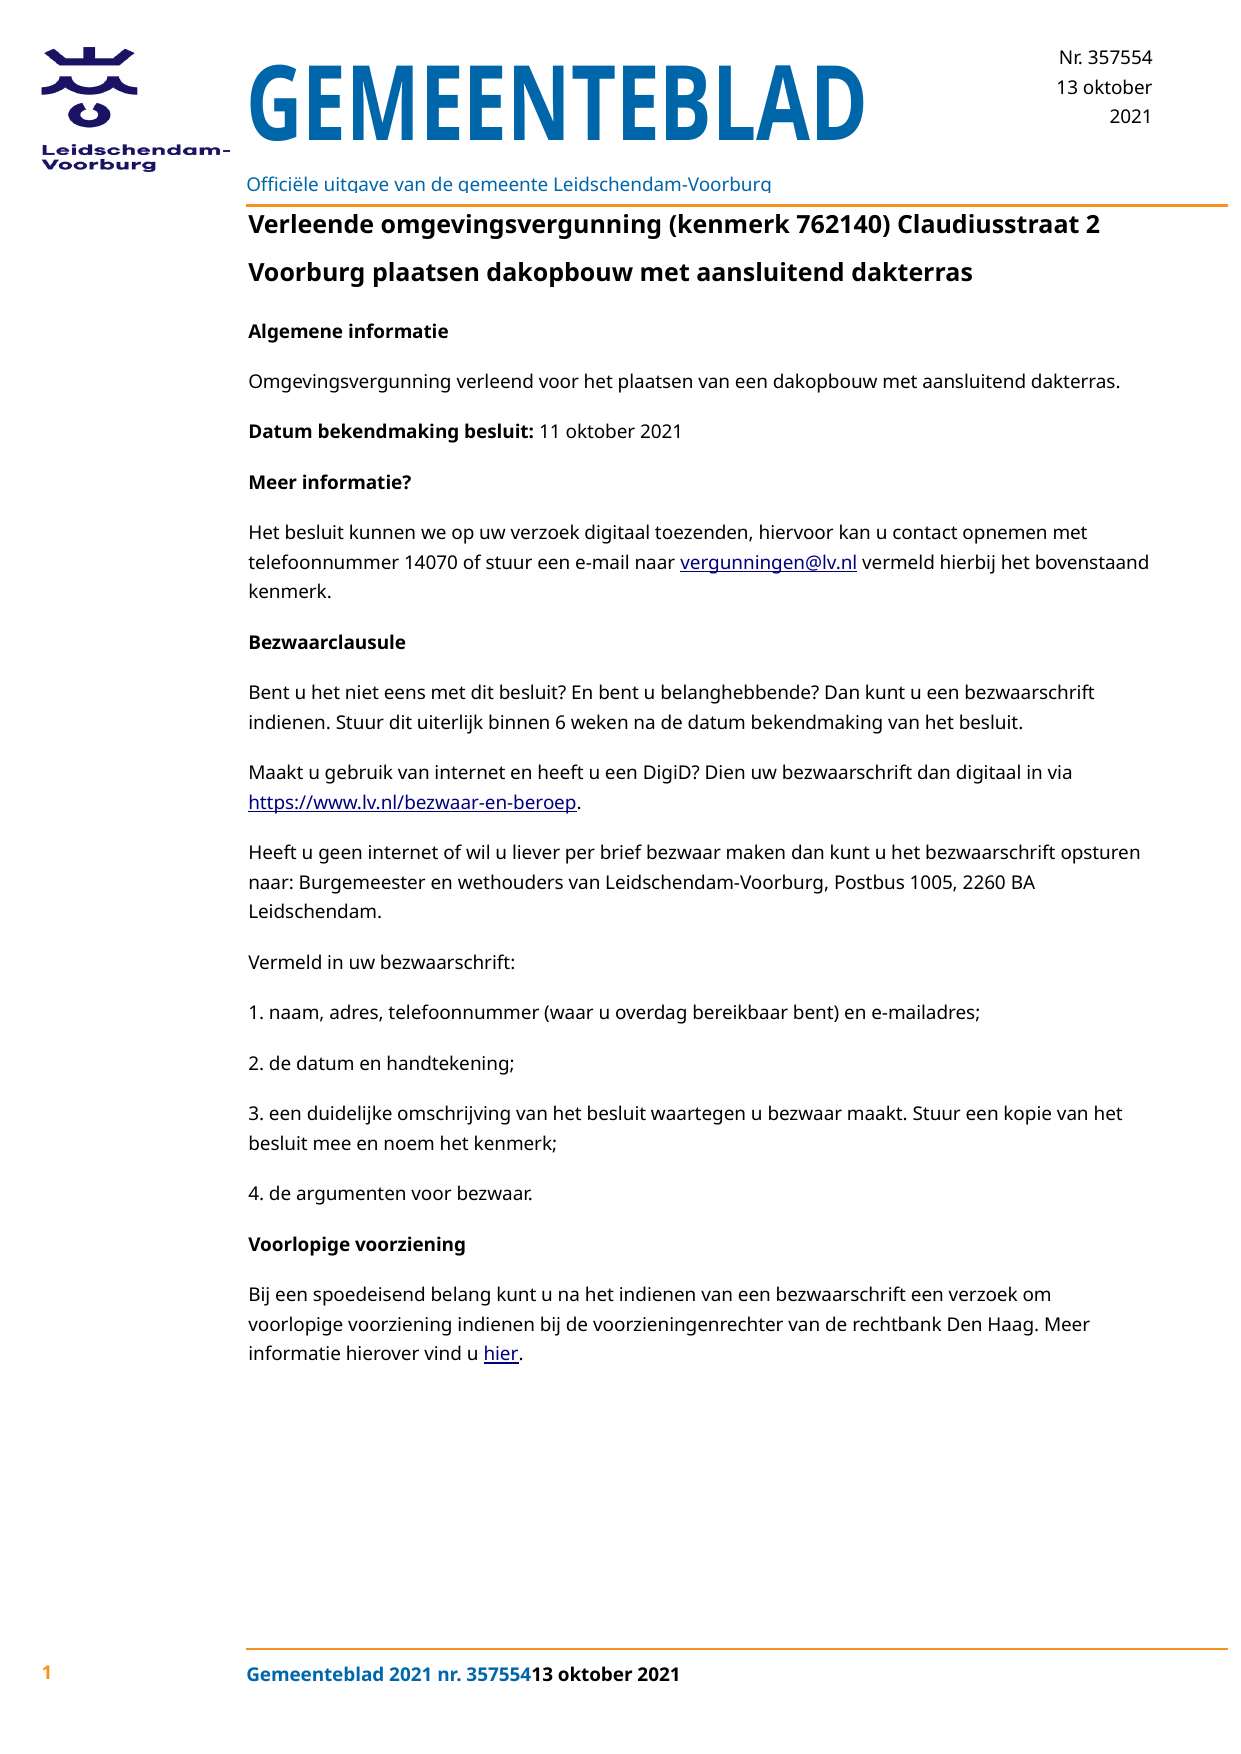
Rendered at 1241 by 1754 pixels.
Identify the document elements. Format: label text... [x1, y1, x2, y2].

text Bezwaarclausule [248, 629, 1152, 655]
text 4. de argumenten voor bezwaar. [248, 1180, 1152, 1206]
text Meer informatie? [248, 469, 1152, 495]
text Datum bekendmaking besluit: 11 oktober 2021 [248, 419, 1152, 444]
text Het besluit kunnen we op uw verzoek digitaal toezenden, hiervoor kan u contact opnemen met telefoonnummer 14070 of stuur een e-mail naar vergunningen@lv.nl vermeld hierbij het bovenstaand kenmerk. [248, 519, 1152, 604]
text 1. naam, adres, telefoonnummer (waar u overdag bereikbaar bent) en e-mailadres; [248, 999, 1152, 1025]
text Omgevingsvergunning verleend voor het plaatsen van een dakopbouw met aansluitend dakterras. [248, 368, 1152, 394]
picture [41, 47, 231, 172]
text Algemene informatie [248, 318, 1152, 344]
text Heeft u geen internet of wil u liever per brief bezwaar maken dan kunt u het bezwaarschrift opsturen naar: Burgemeester en wethouders van Leidschendam-Voorburg, Postbus 1005, 2260 BA Leidschendam. [248, 839, 1152, 924]
text Maakt u gebruik van internet en heeft u een DigiD? Dien uw bezwaarschrift dan digitaal in via https://www.lv.nl/bezwaar-en-beroep. [248, 759, 1152, 815]
text 2. de datum en handtekening; [248, 1050, 1152, 1076]
text Vermeld in uw bezwaarschrift: [248, 949, 1152, 975]
text 3. een duidelijke omschrijving van het besluit waartegen u bezwaar maakt. Stuur een kopie van het besluit mee en noem het kenmerk; [248, 1100, 1152, 1156]
text Bij een spoedeisend belang kunt u na het indienen van een bezwaarschrift een verzoek om voorlopige voorziening indienen bij de voorzieningenrechter van de rechtbank Den Haag. Meer informatie hierover vind u hier. [248, 1281, 1152, 1366]
text Verleende omgevingsvergunning (kenmerk 762140) Claudiusstraat 2 Voorburg plaatsen dakopbouw met aansluitend dakterras [248, 207, 1152, 288]
text Voorlopige voorziening [248, 1231, 1152, 1257]
text Bent u het niet eens met dit besluit? En bent u belanghebbende? Dan kunt u een bezwaarschrift indienen. Stuur dit uiterlijk binnen 6 weken na de datum bekendmaking van het besluit. [248, 679, 1152, 735]
